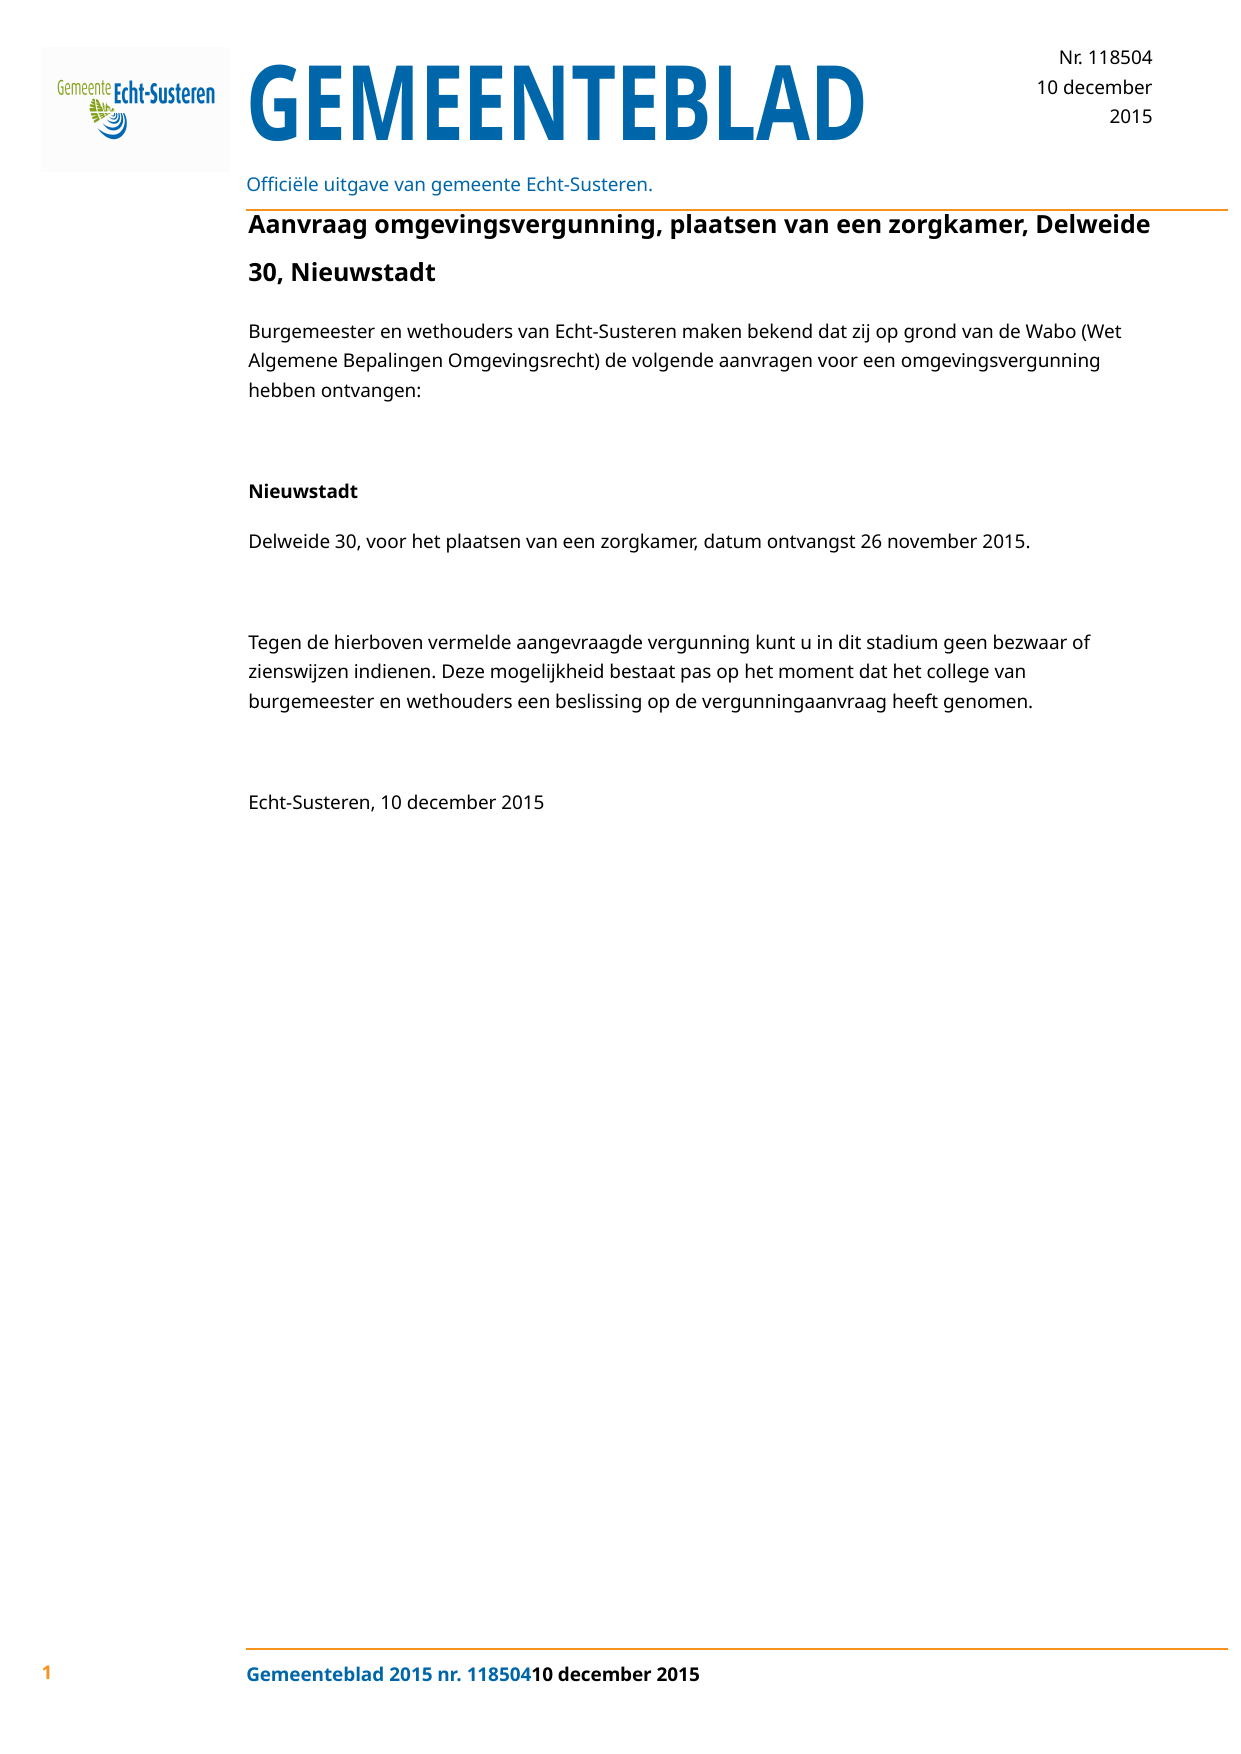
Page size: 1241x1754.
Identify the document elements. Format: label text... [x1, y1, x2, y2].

text Nieuwstadt [248, 478, 1152, 504]
picture [41, 47, 231, 172]
text Delweide 30, voor het plaatsen van een zorgkamer, datum ontvangst 26 november 2015. [248, 528, 1152, 554]
text Echt-Susteren, 10 december 2015 [248, 789, 1152, 815]
text Tegen de hierboven vermelde aangevraagde vergunning kunt u in dit stadium geen bezwaar of zienswijzen indienen. Deze mogelijkheid bestaat pas op het moment dat het college van burgemeester en wethouders een beslissing op de vergunningaanvraag heeft genomen. [248, 629, 1152, 714]
text Aanvraag omgevingsvergunning, plaatsen van een zorgkamer, Delweide 30, Nieuwstadt [248, 211, 1152, 288]
text Burgemeester en wethouders van Echt-Susteren maken bekend dat zij op grond van de Wabo (Wet Algemene Bepalingen Omgevingsrecht) de volgende aanvragen voor een omgevingsvergunning hebben ontvangen: [248, 318, 1152, 403]
